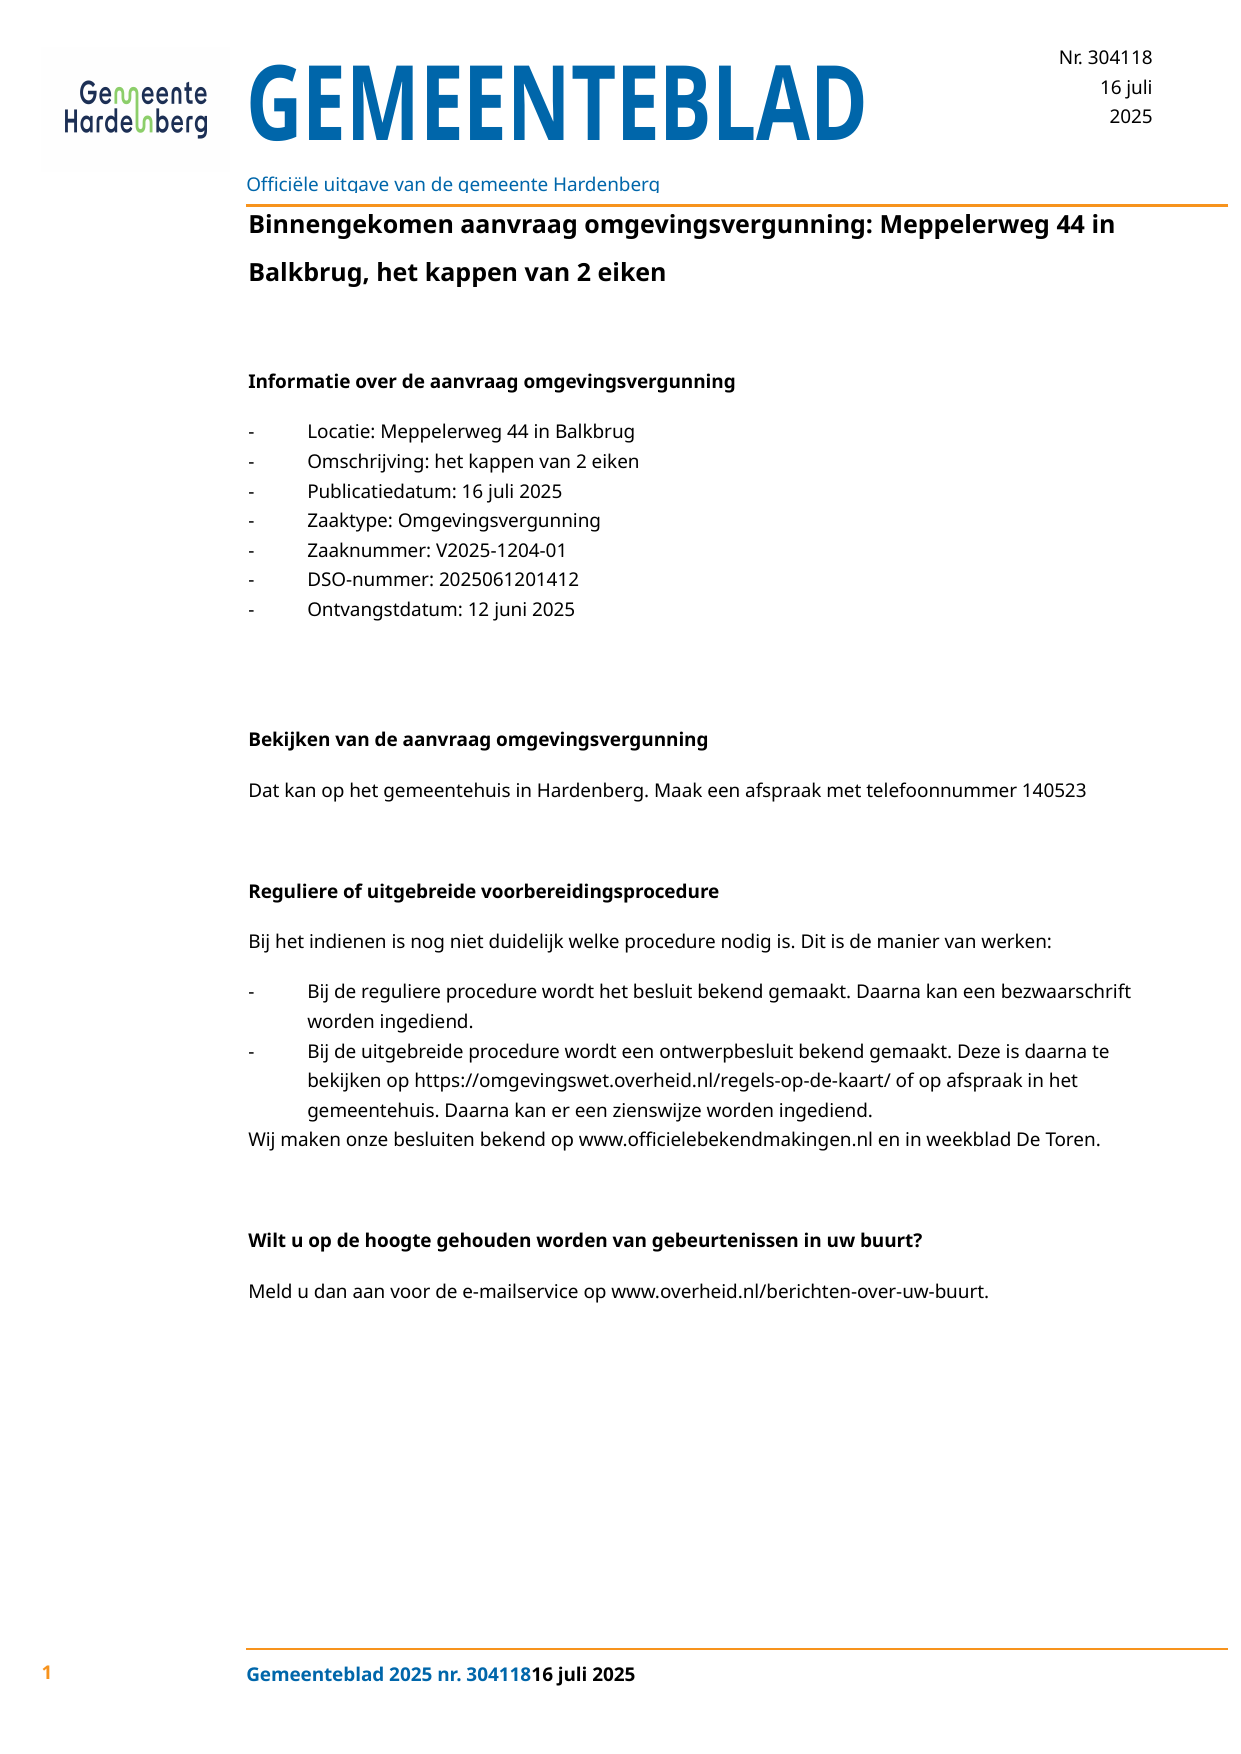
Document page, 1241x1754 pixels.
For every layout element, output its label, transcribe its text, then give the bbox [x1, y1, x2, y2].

list Bij de uitgebreide procedure wordt een ontwerpbesluit bekend gemaakt. Deze is daarna te bekijken op https://omgevingswet.overheid.nl/regels-op-de-kaart/ of op afspraak in het gemeentehuis. Daarna kan er een zienswijze worden ingediend. [248, 1038, 1152, 1123]
text Bij het indienen is nog niet duidelijk welke procedure nodig is. Dit is de manier van werken: [248, 928, 1152, 954]
text Bekijken van de aanvraag omgevingsvergunning [248, 727, 1152, 752]
list Omschrijving: het kappen van 2 eiken [248, 448, 1152, 474]
list Zaaknummer: V2025-1204-01 [248, 537, 1152, 563]
list DSO-nummer: 2025061201412 [248, 567, 1152, 592]
text Reguliere of uitgebreide voorbereidingsprocedure [248, 878, 1152, 904]
text Meld u dan aan voor de e-mailservice op www.overheid.nl/berichten-over-uw-buurt. [248, 1278, 1152, 1304]
list Bij de reguliere procedure wordt het besluit bekend gemaakt. Daarna kan een bezwaarschrift worden ingediend. [248, 979, 1152, 1034]
text Binnengekomen aanvraag omgevingsvergunning: Meppelerweg 44 in Balkbrug, het kappen van 2 eiken [248, 207, 1152, 288]
text Wij maken onze besluiten bekend op www.officielebekendmakingen.nl en in weekblad De Toren. [248, 1127, 1152, 1152]
text Wilt u op de hoogte gehouden worden van gebeurtenissen in uw buurt? [248, 1227, 1152, 1253]
list Locatie: Meppelerweg 44 in Balkbrug [248, 419, 1152, 444]
list Zaaktype: Omgevingsvergunning [248, 507, 1152, 533]
text Informatie over de aanvraag omgevingsvergunning [248, 368, 1152, 394]
list Ontvangstdatum: 12 juni 2025 [248, 596, 1152, 622]
text Dat kan op het gemeentehuis in Hardenberg. Maak een afspraak met telefoonnummer 140523 [248, 777, 1152, 803]
list Publicatiedatum: 16 juli 2025 [248, 478, 1152, 504]
picture [41, 47, 231, 172]
